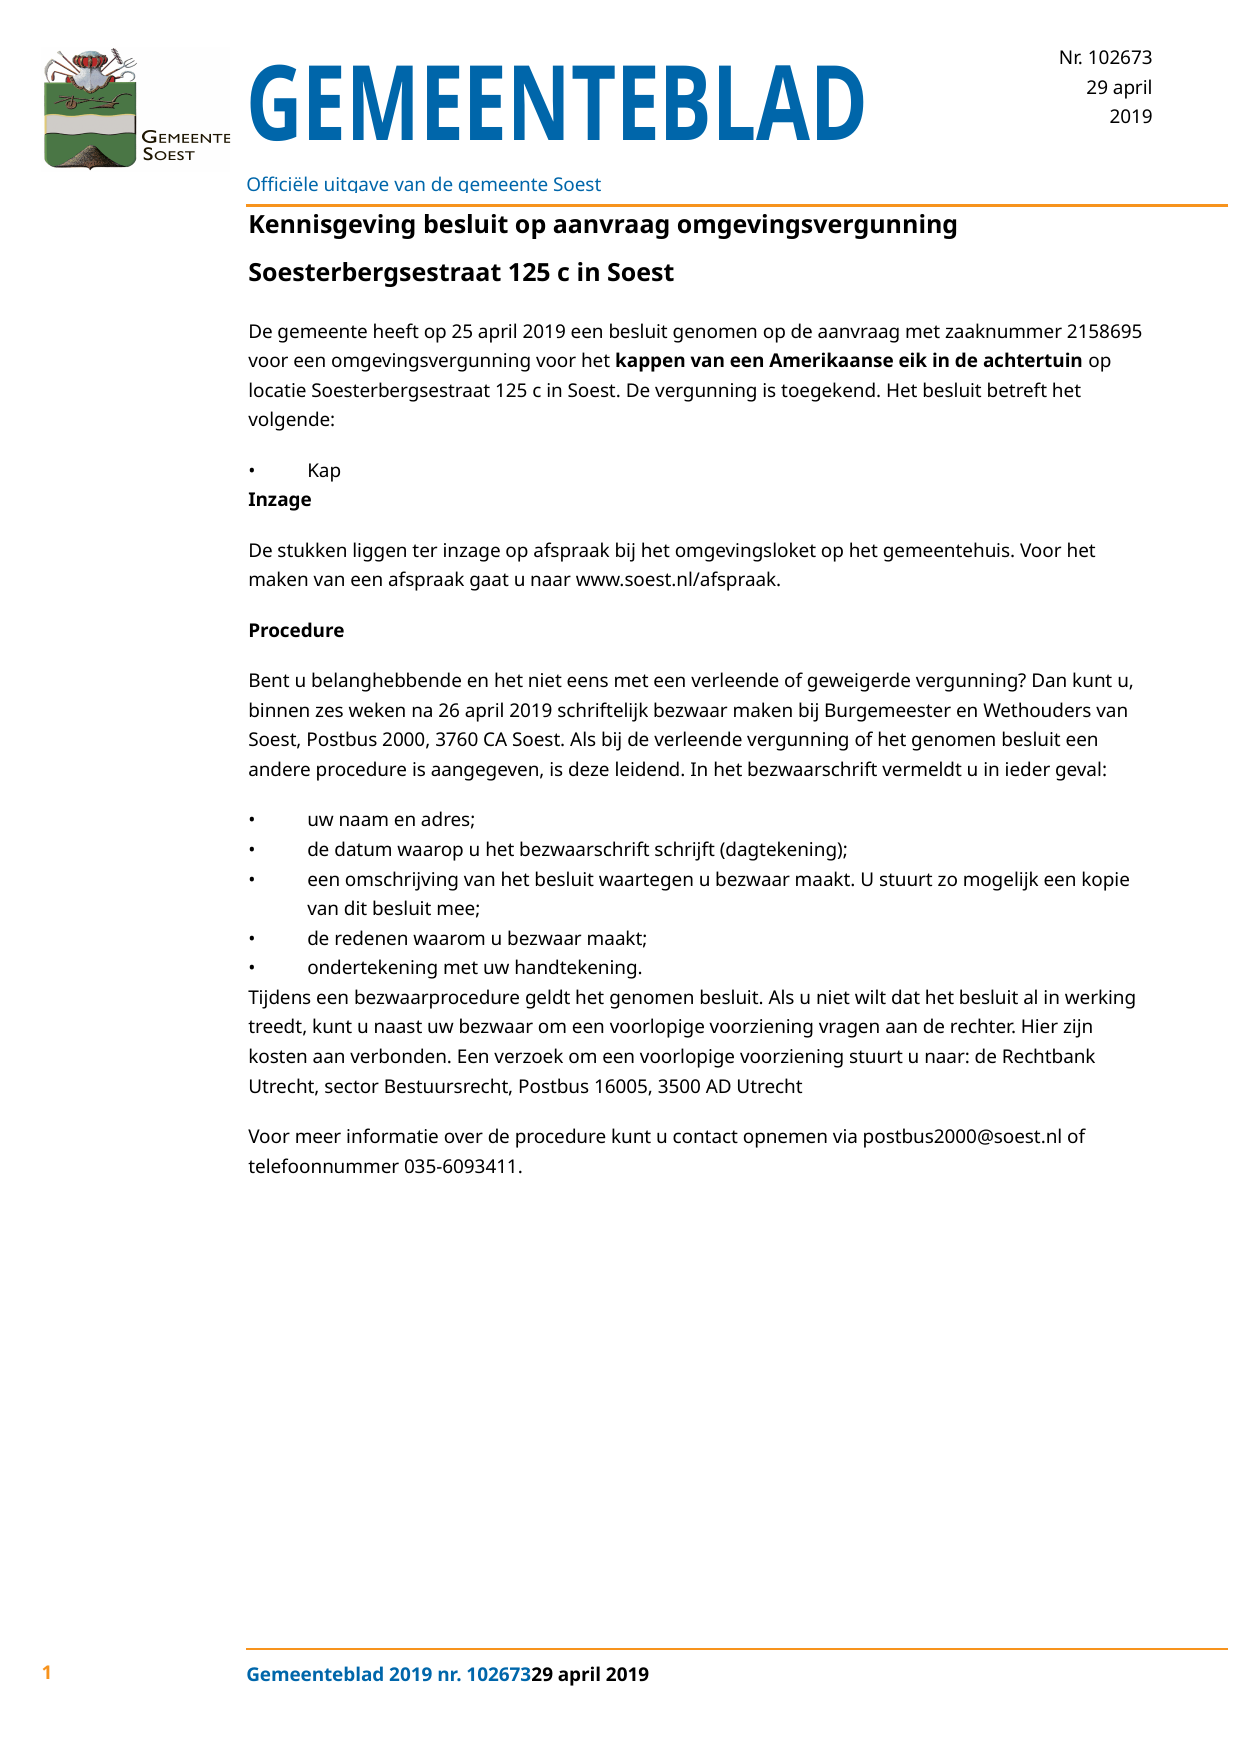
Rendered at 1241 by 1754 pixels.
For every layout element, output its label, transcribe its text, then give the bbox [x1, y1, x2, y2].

text De stukken liggen ter inzage op afspraak bij het omgevingsloket op het gemeentehuis. Voor het maken van een afspraak gaat u naar www.soest.nl/afspraak. [248, 537, 1152, 592]
list uw naam en adres; [248, 807, 1152, 832]
text Kennisgeving besluit op aanvraag omgevingsvergunning Soesterbergsestraat 125 c in Soest [248, 207, 1152, 288]
text Inzage [248, 487, 1152, 512]
text Tijdens een bezwaarprocedure geldt het genomen besluit. Als u niet wilt dat het besluit al in werking treedt, kunt u naast uw bezwaar om een voorlopige voorziening vragen aan de rechter. Hier zijn kosten aan verbonden. Een verzoek om een voorlopige voorziening stuurt u naar: de Rechtbank Utrecht, sector Bestuursrecht, Postbus 16005, 3500 AD Utrecht [248, 984, 1152, 1099]
list de redenen waarom u bezwaar maakt; [248, 925, 1152, 951]
text De gemeente heeft op 25 april 2019 een besluit genomen op de aanvraag met zaaknummer 2158695 voor een omgevingsvergunning voor het kappen van een Amerikaanse eik in de achtertuin op locatie Soesterbergsestraat 125 c in Soest. De vergunning is toegekend. Het besluit betreft het volgende: [248, 318, 1152, 432]
text Procedure [248, 617, 1152, 643]
list een omschrijving van het besluit waartegen u bezwaar maakt. U stuurt zo mogelijk een kopie van dit besluit mee; [248, 866, 1152, 921]
picture [41, 47, 231, 172]
list Kap [248, 457, 1152, 483]
text Bent u belanghebbende en het niet eens met een verleende of geweigerde vergunning? Dan kunt u, binnen zes weken na 26 april 2019 schriftelijk bezwaar maken bij Burgemeester en Wethouders van Soest, Postbus 2000, 3760 CA Soest. Als bij de verleende vergunning of het genomen besluit een andere procedure is aangegeven, is deze leidend. In het bezwaarschrift vermeldt u in ieder geval: [248, 667, 1152, 782]
text Voor meer informatie over de procedure kunt u contact opnemen via postbus2000@soest.nl of telefoonnummer 035-6093411. [248, 1123, 1152, 1179]
list de datum waarop u het bezwaarschrift schrijft (dagtekening); [248, 836, 1152, 862]
list ondertekening met uw handtekening. [248, 954, 1152, 980]
